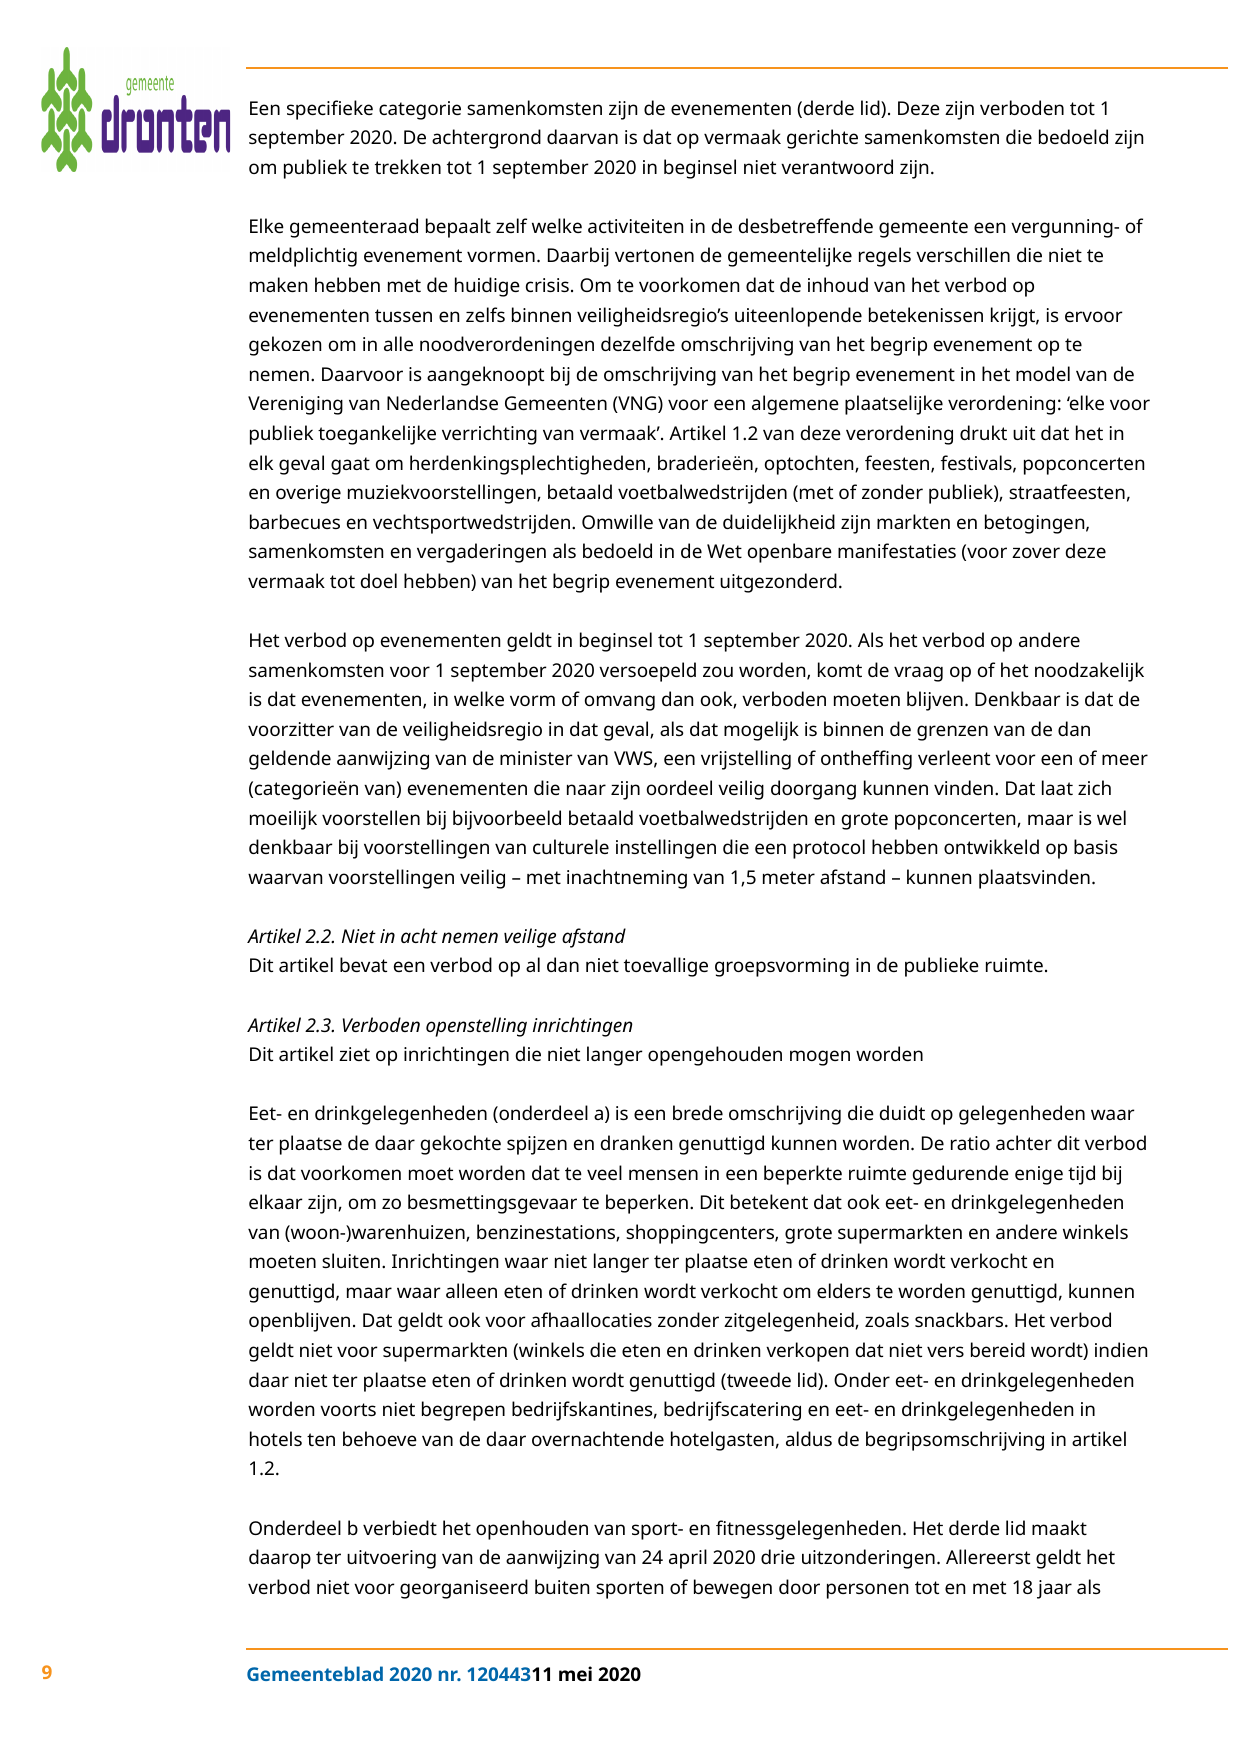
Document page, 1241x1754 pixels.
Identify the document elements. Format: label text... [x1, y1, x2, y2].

text Eet- en drinkgelegenheden (onderdeel a) is een brede omschrijving die duidt op gelegenheden waar ter plaatse de daar gekochte spijzen en dranken genuttigd kunnen worden. De ratio achter dit verbod is dat voorkomen moet worden dat te veel mensen in een beperkte ruimte gedurende enige tijd bij elkaar zijn, om zo besmettingsgevaar te beperken. Dit betekent dat ook eet- en drinkgelegenheden van (woon-)warenhuizen, benzinestations, shoppingcenters, grote supermarkten en andere winkels moeten sluiten. Inrichtingen waar niet langer ter plaatse eten of drinken wordt verkocht en genuttigd, maar waar alleen eten of drinken wordt verkocht om elders te worden genuttigd, kunnen openblijven. Dat geldt ook voor afhaallocaties zonder zitgelegenheid, zoals snackbars. Het verbod geldt niet voor supermarkten (winkels die eten en drinken verkopen dat niet vers bereid wordt) indien daar niet ter plaatse eten of drinken wordt genuttigd (tweede lid). Onder eet- en drinkgelegenheden worden voorts niet begrepen bedrijfskantines, bedrijfscatering en eet- en drinkgelegenheden in hotels ten behoeve van de daar overnachtende hotelgasten, aldus de begripsomschrijving in artikel 1.2. [248, 1101, 1152, 1481]
text Artikel 2.3. Verboden openstelling inrichtingen [248, 1012, 1152, 1038]
text Onderdeel b verbiedt het openhouden van sport- en fitnessgelegenheden. Het derde lid maakt daarop ter uitvoering van de aanwijzing van 24 april 2020 drie uitzonderingen. Allereerst geldt het verbod niet voor georganiseerd buiten sporten of bewegen door personen tot en met 18 jaar als [248, 1515, 1152, 1600]
text Artikel 2.2. Niet in acht nemen veilige afstand [248, 923, 1152, 949]
text Dit artikel ziet op inrichtingen die niet langer opengehouden mogen worden [248, 1041, 1152, 1067]
text Een specifieke categorie samenkomsten zijn de evenementen (derde lid). Deze zijn verboden tot 1 september 2020. De achtergrond daarvan is dat op vermaak gerichte samenkomsten die bedoeld zijn om publiek te trekken tot 1 september 2020 in beginsel niet verantwoord zijn. [248, 95, 1152, 180]
text Dit artikel bevat een verbod op al dan niet toevallige groepsvorming in de publieke ruimte. [248, 953, 1152, 978]
text Elke gemeenteraad bepaalt zelf welke activiteiten in de desbetreffende gemeente een vergunning- of meldplichtig evenement vormen. Daarbij vertonen de gemeentelijke regels verschillen die niet te maken hebben met de huidige crisis. Om te voorkomen dat de inhoud van het verbod op evenementen tussen en zelfs binnen veiligheidsregio’s uiteenlopende betekenissen krijgt, is ervoor gekozen om in alle noodverordeningen dezelfde omschrijving van het begrip evenement op te nemen. Daarvoor is aangeknoopt bij de omschrijving van het begrip evenement in het model van de Vereniging van Nederlandse Gemeenten (VNG) voor een algemene plaatselijke verordening: ‘elke voor publiek toegankelijke verrichting van vermaak’. Artikel 1.2 van deze verordening drukt uit dat het in elk geval gaat om herdenkingsplechtigheden, braderieën, optochten, feesten, festivals, popconcerten en overige muziekvoorstellingen, betaald voetbalwedstrijden (met of zonder publiek), straatfeesten, barbecues en vechtsportwedstrijden. Omwille van de duidelijkheid zijn markten en betogingen, samenkomsten en vergaderingen als bedoeld in de Wet openbare manifestaties (voor zover deze vermaak tot doel hebben) van het begrip evenement uitgezonderd. [248, 213, 1152, 594]
text Het verbod op evenementen geldt in beginsel tot 1 september 2020. Als het verbod op andere samenkomsten voor 1 september 2020 versoepeld zou worden, komt de vraag op of het noodzakelijk is dat evenementen, in welke vorm of omvang dan ook, verboden moeten blijven. Denkbaar is dat de voorzitter van de veiligheidsregio in dat geval, als dat mogelijk is binnen de grenzen van de dan geldende aanwijzing van de minister van VWS, een vrijstelling of ontheffing verleent voor een of meer (categorieën van) evenementen die naar zijn oordeel veilig doorgang kunnen vinden. Dat laat zich moeilijk voorstellen bij bijvoorbeeld betaald voetbalwedstrijden en grote popconcerten, maar is wel denkbaar bij voorstellingen van culturele instellingen die een protocol hebben ontwikkeld op basis waarvan voorstellingen veilig – met inachtneming van 1,5 meter afstand – kunnen plaatsvinden. [248, 627, 1152, 890]
picture [41, 47, 231, 172]
